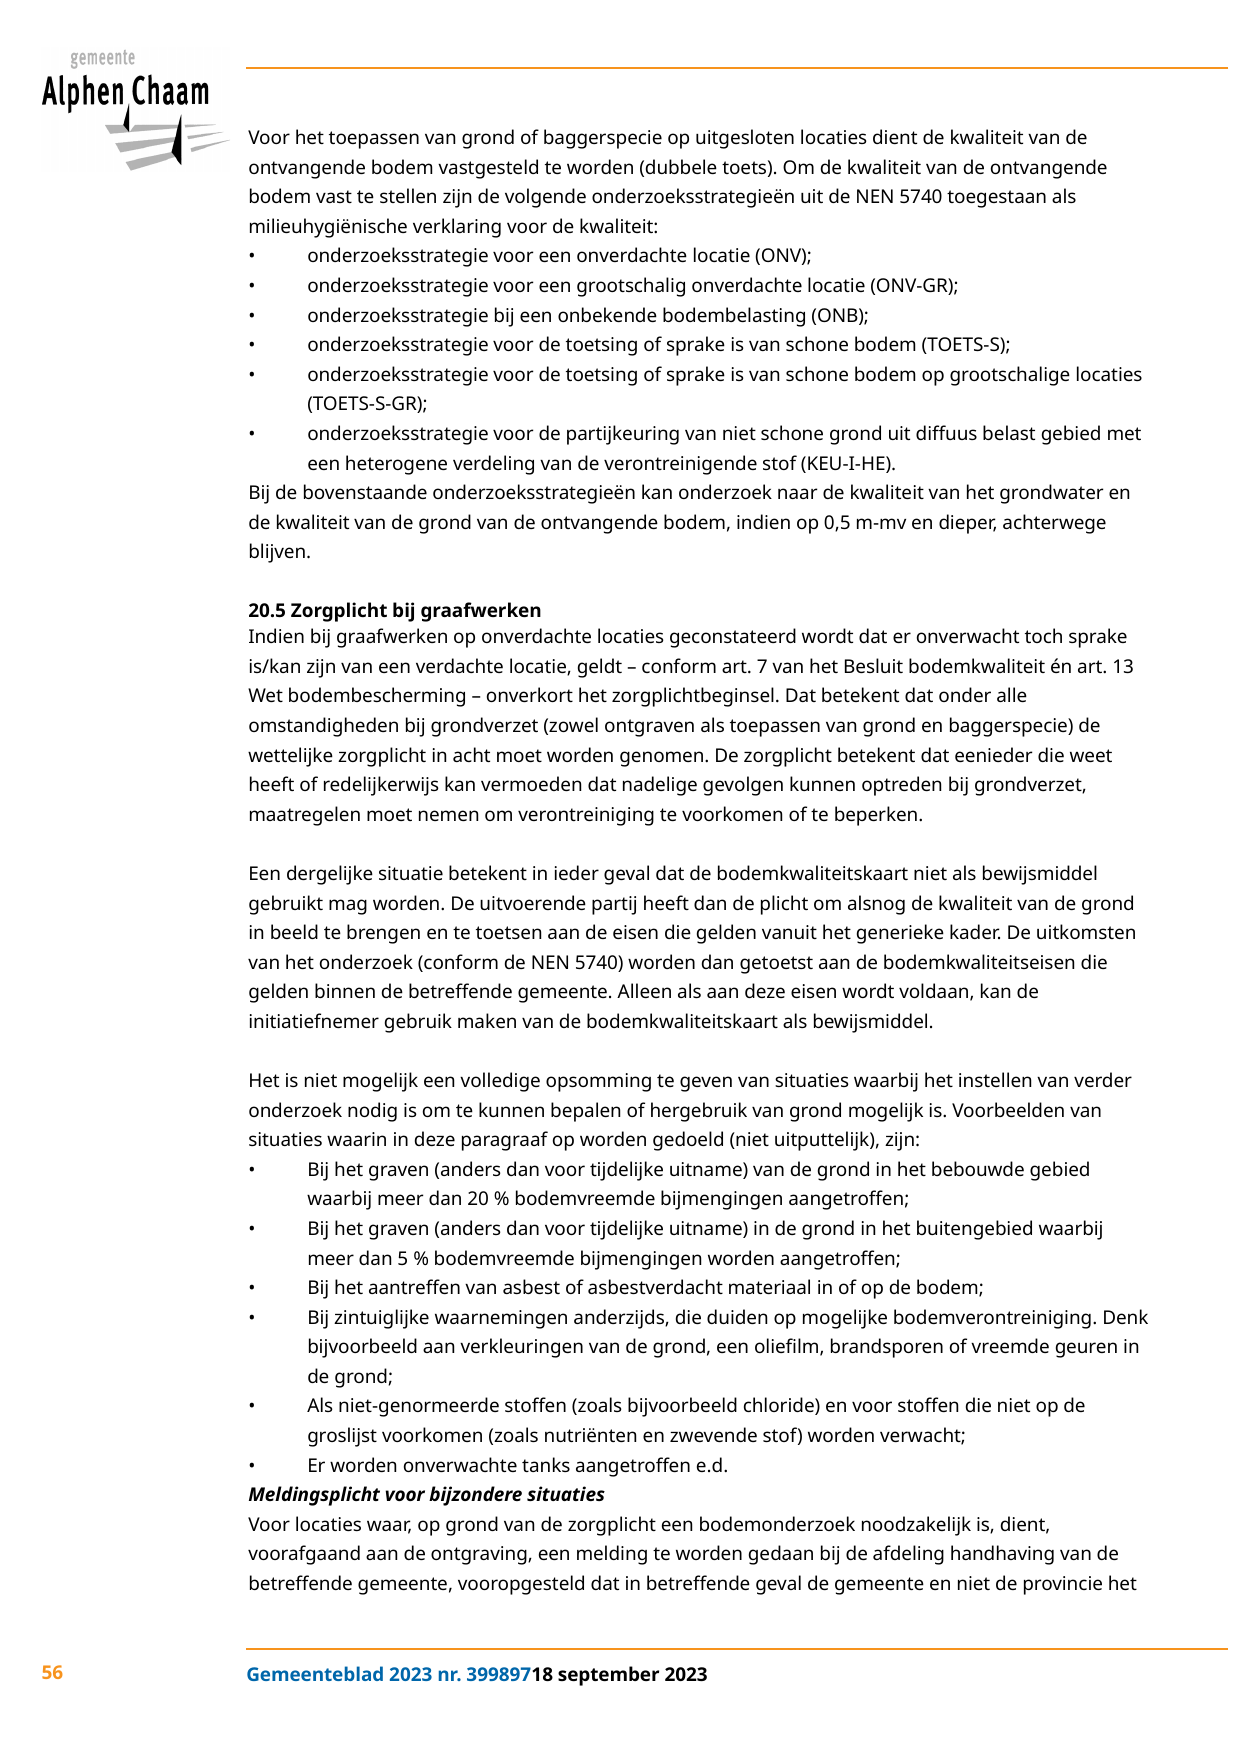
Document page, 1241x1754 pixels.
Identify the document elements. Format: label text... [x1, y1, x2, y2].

text Indien bij graafwerken op onverdachte locaties geconstateerd wordt dat er onverwacht toch sprake is/kan zijn van een verdachte locatie, geldt – conform art. 7 van het Besluit bodemkwaliteit én art. 13 Wet bodembescherming – onverkort het zorgplichtbeginsel. Dat betekent dat onder alle omstandigheden bij grondverzet (zowel ontgraven als toepassen van grond en baggerspecie) de wettelijke zorgplicht in acht moet worden genomen. De zorgplicht betekent dat eenieder die weet heeft of redelijkerwijs kan vermoeden dat nadelige gevolgen kunnen optreden bij grondverzet, maatregelen moet nemen om verontreiniging te voorkomen of te beperken. [248, 623, 1152, 827]
text Een dergelijke situatie betekent in ieder geval dat de bodemkwaliteitskaart niet als bewijsmiddel gebruikt mag worden. De uitvoerende partij heeft dan de plicht om alsnog de kwaliteit van de grond in beeld te brengen en te toetsen aan de eisen die gelden vanuit het generieke kader. De uitkomsten van het onderzoek (conform de NEN 5740) worden dan getoetst aan de bodemkwaliteitseisen die gelden binnen de betreffende gemeente. Alleen als aan deze eisen wordt voldaan, kan de initiatiefnemer gebruik maken van de bodemkwaliteitskaart als bewijsmiddel. [248, 860, 1152, 1034]
list Er worden onverwachte tanks aangetroffen e.d. [248, 1452, 1152, 1477]
list onderzoeksstrategie voor een onverdachte locatie (ONV); [248, 243, 1152, 268]
text Bij de bovenstaande onderzoeksstrategieën kan onderzoek naar de kwaliteit van het grondwater en de kwaliteit van de grond van de ontvangende bodem, indien op 0,5 m-mv en dieper, achterwege blijven. [248, 479, 1152, 564]
list onderzoeksstrategie voor een grootschalig onverdachte locatie (ONV-GR); [248, 272, 1152, 298]
list Bij zintuiglijke waarnemingen anderzijds, die duiden op mogelijke bodemverontreiniging. Denk bijvoorbeeld aan verkleuringen van de grond, een oliefilm, brandsporen of vreemde geuren in de grond; [248, 1304, 1152, 1389]
text Meldingsplicht voor bijzondere situaties [248, 1481, 1152, 1507]
list Bij het graven (anders dan voor tijdelijke uitname) in de grond in het buitengebied waarbij meer dan 5 % bodemvreemde bijmengingen worden aangetroffen; [248, 1215, 1152, 1270]
text 20.5 Zorgplicht bij graafwerken [248, 598, 1152, 623]
text Het is niet mogelijk een volledige opsomming te geven van situaties waarbij het instellen van verder onderzoek nodig is om te kunnen bepalen of hergebruik van grond mogelijk is. Voorbeelden van situaties waarin in deze paragraaf op worden gedoeld (niet uitputtelijk), zijn: [248, 1067, 1152, 1152]
text Voor locaties waar, op grond van de zorgplicht een bodemonderzoek noodzakelijk is, dient, voorafgaand aan de ontgraving, een melding te worden gedaan bij de afdeling handhaving van de betreffende gemeente, vooropgesteld dat in betreffende geval de gemeente en niet de provincie het [248, 1511, 1152, 1596]
list onderzoeksstrategie voor de toetsing of sprake is van schone bodem op grootschalige locaties (TOETS-S-GR); [248, 361, 1152, 416]
list Bij het aantreffen van asbest of asbestverdacht materiaal in of op de bodem; [248, 1274, 1152, 1300]
list Bij het graven (anders dan voor tijdelijke uitname) van de grond in het bebouwde gebied waarbij meer dan 20 % bodemvreemde bijmengingen aangetroffen; [248, 1156, 1152, 1211]
list onderzoeksstrategie voor de partijkeuring van niet schone grond uit diffuus belast gebied met een heterogene verdeling van de verontreinigende stof (KEU-I-HE). [248, 420, 1152, 476]
text Voor het toepassen van grond of baggerspecie op uitgesloten locaties dient de kwaliteit van de ontvangende bodem vastgesteld te worden (dubbele toets). Om de kwaliteit van de ontvangende bodem vast te stellen zijn de volgende onderzoeksstrategieën uit de NEN 5740 toegestaan als milieuhygiënische verklaring voor de kwaliteit: [248, 124, 1152, 239]
list onderzoeksstrategie bij een onbekende bodembelasting (ONB); [248, 302, 1152, 328]
list onderzoeksstrategie voor de toetsing of sprake is van schone bodem (TOETS-S); [248, 331, 1152, 357]
list Als niet-genormeerde stoffen (zoals bijvoorbeeld chloride) en voor stoffen die niet op de groslijst voorkomen (zoals nutriënten en zwevende stof) worden verwacht; [248, 1393, 1152, 1448]
picture [41, 47, 231, 172]
